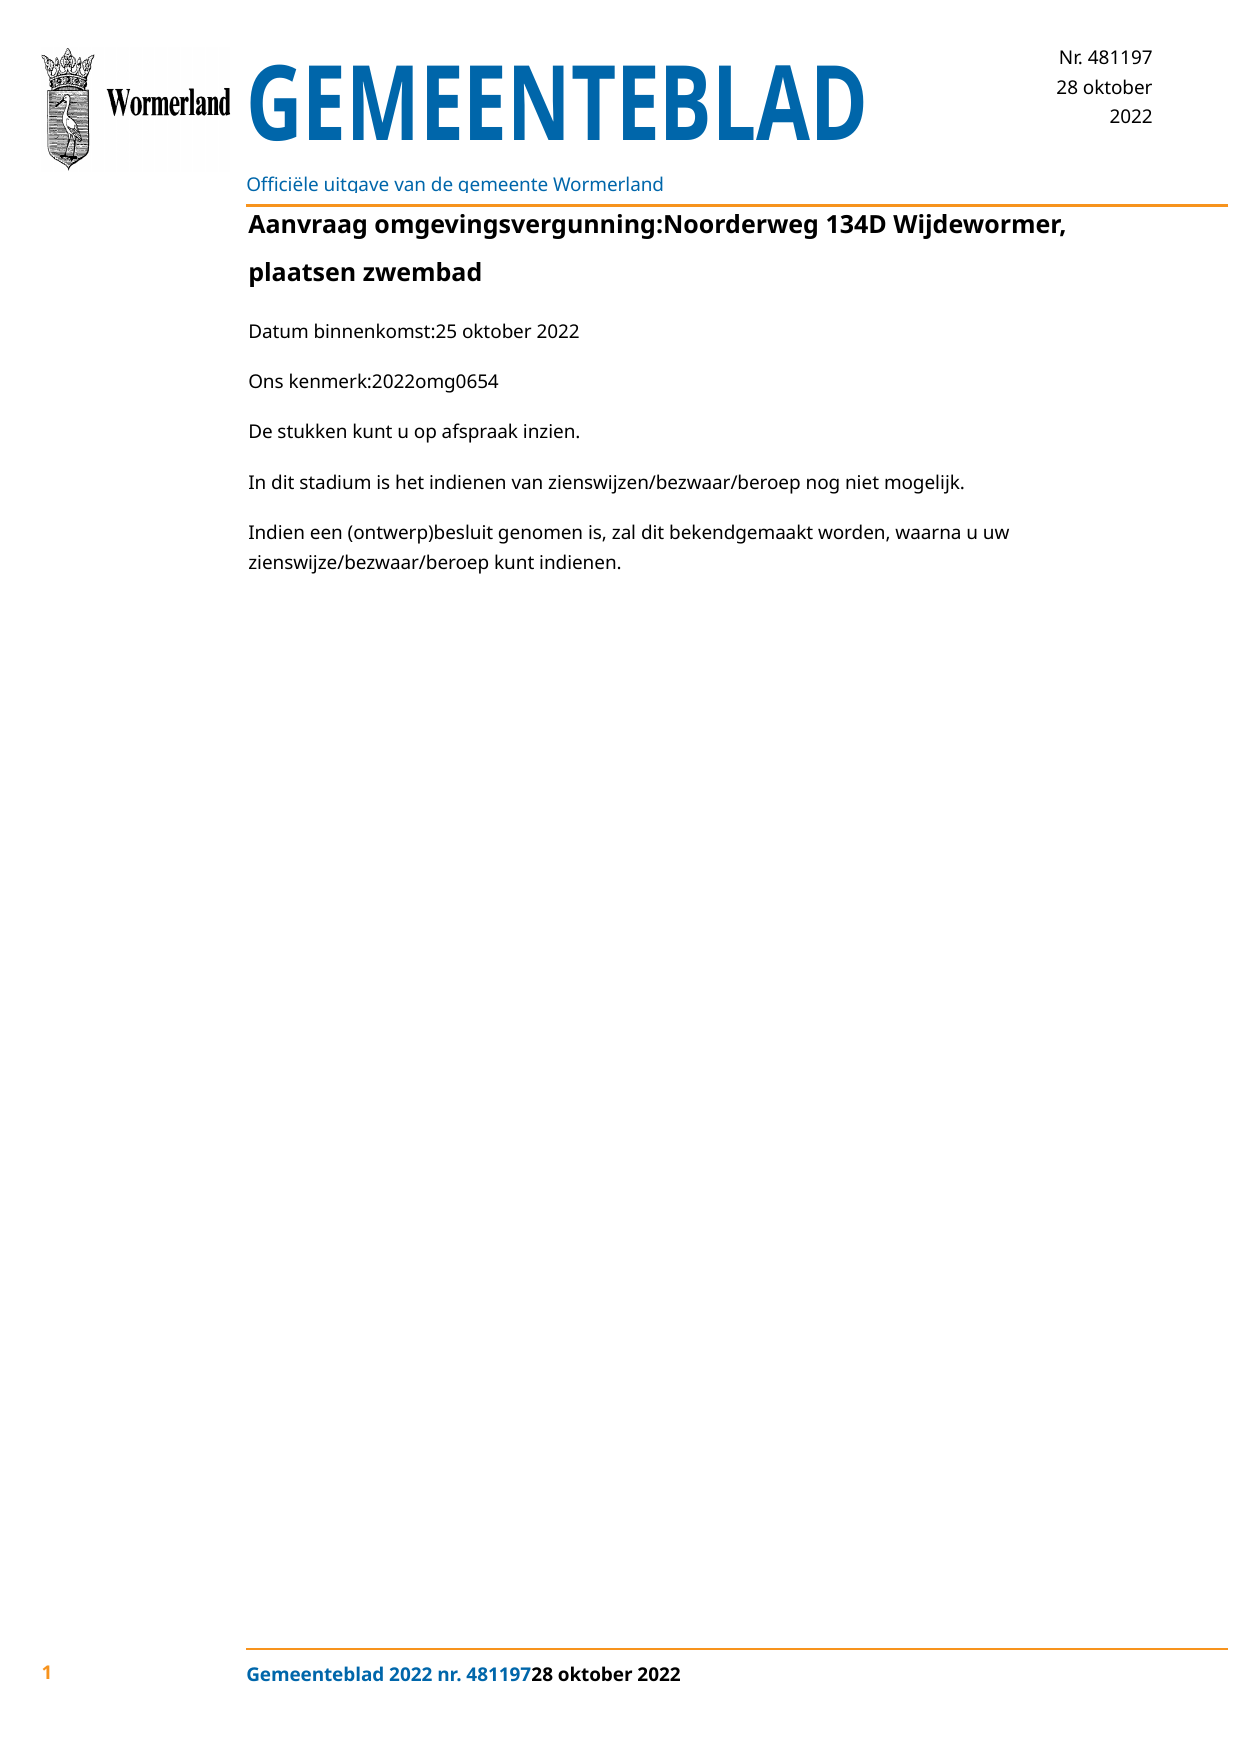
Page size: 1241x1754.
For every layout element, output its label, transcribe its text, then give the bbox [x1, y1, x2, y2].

text Datum binnenkomst:25 oktober 2022 [248, 318, 1152, 344]
text In dit stadium is het indienen van zienswijzen/bezwaar/beroep nog niet mogelijk. [248, 469, 1152, 495]
text Indien een (ontwerp)besluit genomen is, zal dit bekendgemaakt worden, waarna u uw zienswijze/bezwaar/beroep kunt indienen. [248, 519, 1152, 575]
text Aanvraag omgevingsvergunning:Noorderweg 134D Wijdewormer, plaatsen zwembad [248, 207, 1152, 288]
picture [41, 47, 231, 172]
text De stukken kunt u op afspraak inzien. [248, 419, 1152, 444]
text Ons kenmerk:2022omg0654 [248, 368, 1152, 394]
